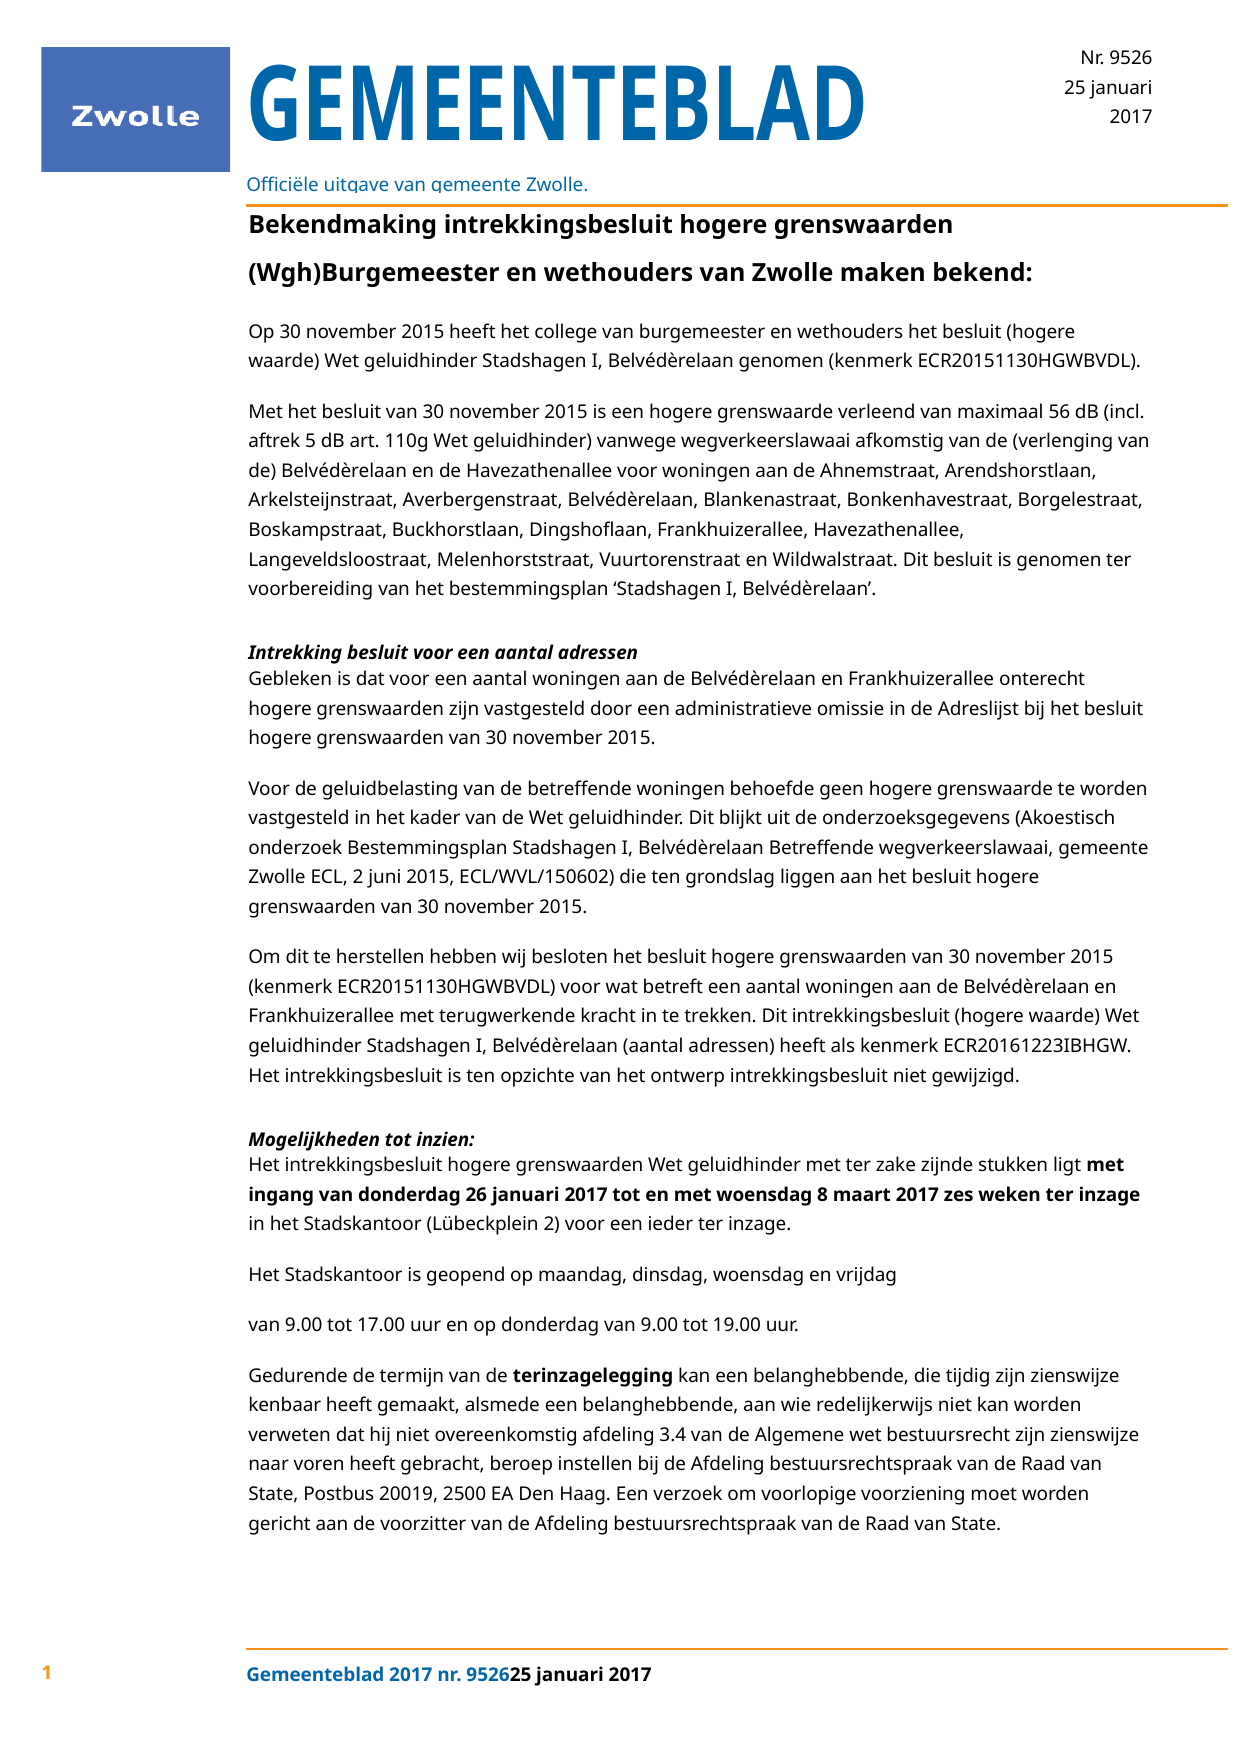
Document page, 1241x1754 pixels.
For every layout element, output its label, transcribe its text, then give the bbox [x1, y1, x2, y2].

text Gedurende de termijn van de terinzagelegging kan een belanghebbende, die tijdig zijn zienswijze kenbaar heeft gemaakt, alsmede een belanghebbende, aan wie redelijkerwijs niet kan worden verweten dat hij niet overeenkomstig afdeling 3.4 van de Algemene wet bestuursrecht zijn zienswijze naar voren heeft gebracht, beroep instellen bij de Afdeling bestuursrechtspraak van de Raad van State, Postbus 20019, 2500 EA Den Haag. Een verzoek om voorlopige voorziening moet worden gericht aan de voorzitter van de Afdeling bestuursrechtspraak van de Raad van State. [248, 1362, 1152, 1536]
text Het Stadskantoor is geopend op maandag, dinsdag, woensdag en vrijdag [248, 1261, 1152, 1287]
picture [41, 47, 231, 172]
text Mogelijkheden tot inzien: [248, 1126, 1152, 1151]
text Intrekking besluit voor een aantal adressen [248, 639, 1152, 665]
text Bekendmaking intrekkingsbesluit hogere grenswaarden (Wgh)Burgemeester en wethouders van Zwolle maken bekend: [248, 207, 1152, 288]
text Om dit te herstellen hebben wij besloten het besluit hogere grenswaarden van 30 november 2015 (kenmerk ECR20151130HGWBVDL) voor wat betreft een aantal woningen aan de Belvédèrelaan en Frankhuizerallee met terugwerkende kracht in te trekken. Dit intrekkingsbesluit (hogere waarde) Wet geluidhinder Stadshagen I, Belvédèrelaan (aantal adressen) heeft als kenmerk ECR20161223IBHGW. Het intrekkingsbesluit is ten opzichte van het ontwerp intrekkingsbesluit niet gewijzigd. [248, 943, 1152, 1087]
text Het intrekkingsbesluit hogere grenswaarden Wet geluidhinder met ter zake zijnde stukken ligt met ingang van donderdag 26 januari 2017 tot en met woensdag 8 maart 2017 zes weken ter inzage in het Stadskantoor (Lübeckplein 2) voor een ieder ter inzage. [248, 1151, 1152, 1236]
text Gebleken is dat voor een aantal woningen aan de Belvédèrelaan en Frankhuizerallee onterecht hogere grenswaarden zijn vastgesteld door een administratieve omissie in de Adreslijst bij het besluit hogere grenswaarden van 30 november 2015. [248, 665, 1152, 750]
text van 9.00 tot 17.00 uur en op donderdag van 9.00 tot 19.00 uur. [248, 1311, 1152, 1337]
text Op 30 november 2015 heeft het college van burgemeester en wethouders het besluit (hogere waarde) Wet geluidhinder Stadshagen I, Belvédèrelaan genomen (kenmerk ECR20151130HGWBVDL). [248, 318, 1152, 373]
text Met het besluit van 30 november 2015 is een hogere grenswaarde verleend van maximaal 56 dB (incl. aftrek 5 dB art. 110g Wet geluidhinder) vanwege wegverkeerslawaai afkomstig van de (verlenging van de) Belvédèrelaan en de Havezathenallee voor woningen aan de Ahnemstraat, Arendshorstlaan, Arkelsteijnstraat, Averbergenstraat, Belvédèrelaan, Blankenastraat, Bonkenhavestraat, Borgelestraat, Boskampstraat, Buckhorstlaan, Dingshoflaan, Frankhuizerallee, Havezathenallee, Langeveldsloostraat, Melenhorststraat, Vuurtorenstraat en Wildwalstraat. Dit besluit is genomen ter voorbereiding van het bestemmingsplan ‘Stadshagen I, Belvédèrelaan’. [248, 398, 1152, 601]
text Voor de geluidbelasting van de betreffende woningen behoefde geen hogere grenswaarde te worden vastgesteld in het kader van de Wet geluidhinder. Dit blijkt uit de onderzoeksgegevens (Akoestisch onderzoek Bestemmingsplan Stadshagen I, Belvédèrelaan Betreffende wegverkeerslawaai, gemeente Zwolle ECL, 2 juni 2015, ECL/WVL/150602) die ten grondslag liggen aan het besluit hogere grenswaarden van 30 november 2015. [248, 775, 1152, 919]
